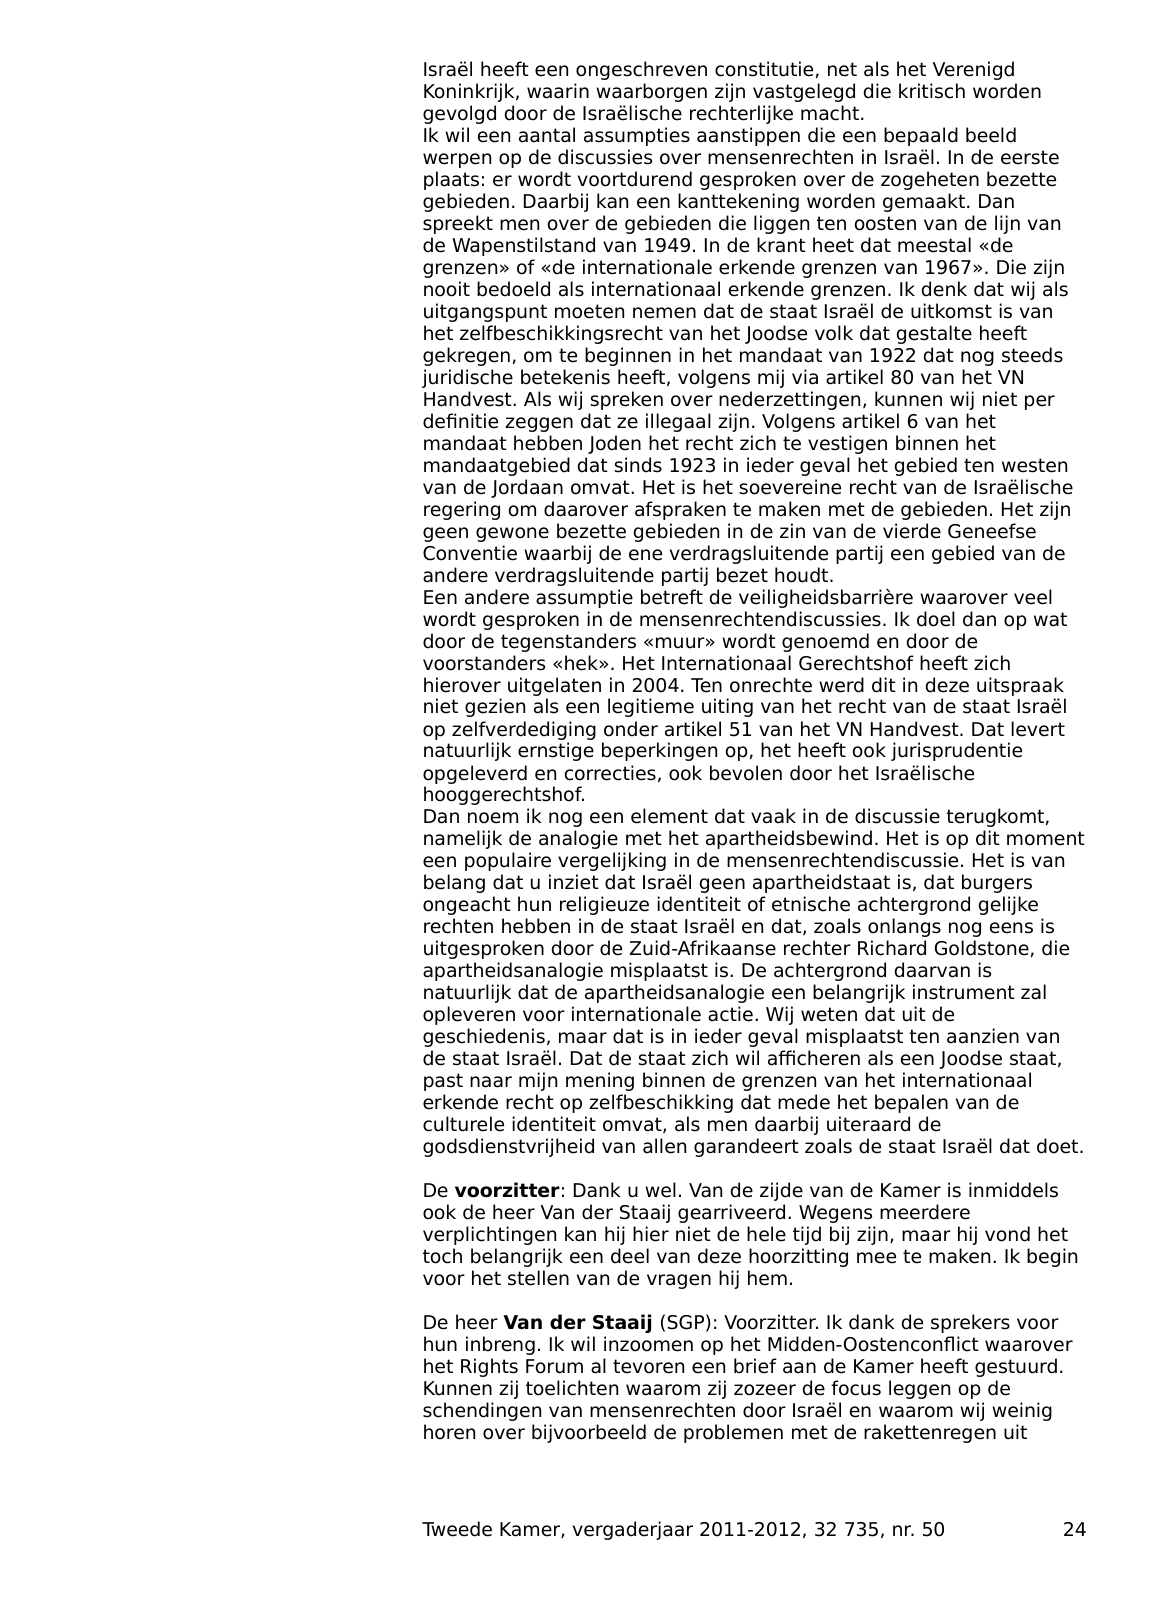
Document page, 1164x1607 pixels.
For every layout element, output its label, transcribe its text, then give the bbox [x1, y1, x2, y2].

text Ik wil een aantal assumpties aanstippen die een bepaald beeld werpen op de discussies over mensenrechten in Israël. In de eerste plaats: er wordt voortdurend gesproken over de zogeheten bezette gebieden. Daarbij kan een kanttekening worden gemaakt. Dan spreekt men over de gebieden die liggen ten oosten van de lijn van de Wapenstilstand van 1949. In de krant heet dat meestal «de grenzen» of «de internationale erkende grenzen van 1967». Die zijn nooit bedoeld als internationaal erkende grenzen. Ik denk dat wij als uitgangspunt moeten nemen dat de staat Israël de uitkomst is van het zelfbeschikkingsrecht van het Joodse volk dat gestalte heeft gekregen, om te beginnen in het mandaat van 1922 dat nog steeds juridische betekenis heeft, volgens mij via artikel 80 van het VN Handvest. Als wij spreken over nederzettingen, kunnen wij niet per definitie zeggen dat ze illegaal zijn. Volgens artikel 6 van het mandaat hebben Joden het recht zich te vestigen binnen het mandaatgebied dat sinds 1923 in ieder geval het gebied ten westen van de Jordaan omvat. Het is het soevereine recht van de Israëlische regering om daarover afspraken te maken met de gebieden. Het zijn geen gewone bezette gebieden in de zin van de vierde Geneefse Conventie waarbij de ene verdragsluitende partij een gebied van de andere verdragsluitende partij bezet houdt. [422, 125, 1087, 587]
text De heer Van der Staaij (SGP): Voorzitter. Ik dank de sprekers voor hun inbreng. Ik wil inzoomen op het Midden-Oostenconflict waarover het Rights Forum al tevoren een brief aan de Kamer heeft gestuurd. Kunnen zij toelichten waarom zij zozeer de focus leggen op de schendingen van mensenrechten door Israël en waarom wij weinig horen over bijvoorbeeld de problemen met de rakettenregen uit [422, 1312, 1087, 1444]
text Een andere assumptie betreft de veiligheidsbarrière waarover veel wordt gesproken in de mensenrechtendiscussies. Ik doel dan op wat door de tegenstanders «muur» wordt genoemd en door de voorstanders «hek». Het Internationaal Gerechtshof heeft zich hierover uitgelaten in 2004. Ten onrechte werd dit in deze uitspraak niet gezien als een legitieme uiting van het recht van de staat Israël op zelfverdediging onder artikel 51 van het VN Handvest. Dat levert natuurlijk ernstige beperkingen op, het heeft ook jurisprudentie opgeleverd en correcties, ook bevolen door het Israëlische hooggerechtshof. [422, 587, 1087, 806]
text De voorzitter: Dank u wel. Van de zijde van de Kamer is inmiddels ook de heer Van der Staaij gearriveerd. Wegens meerdere verplichtingen kan hij hier niet de hele tijd bij zijn, maar hij vond het toch belangrijk een deel van deze hoorzitting mee te maken. Ik begin voor het stellen van de vragen hij hem. [422, 1180, 1087, 1290]
text Israël heeft een ongeschreven constitutie, net als het Verenigd Koninkrijk, waarin waarborgen zijn vastgelegd die kritisch worden gevolgd door de Israëlische rechterlijke macht. [422, 59, 1087, 125]
text Dan noem ik nog een element dat vaak in de discussie terugkomt, namelijk de analogie met het apartheidsbewind. Het is op dit moment een populaire vergelijking in de mensenrechtendiscussie. Het is van belang dat u inziet dat Israël geen apartheidstaat is, dat burgers ongeacht hun religieuze identiteit of etnische achtergrond gelijke rechten hebben in de staat Israël en dat, zoals onlangs nog eens is uitgesproken door de Zuid-Afrikaanse rechter Richard Goldstone, die apartheidsanalogie misplaatst is. De achtergrond daarvan is natuurlijk dat de apartheidsanalogie een belangrijk instrument zal opleveren voor internationale actie. Wij weten dat uit de geschiedenis, maar dat is in ieder geval misplaatst ten aanzien van de staat Israël. Dat de staat zich wil afficheren als een Joodse staat, past naar mijn mening binnen de grenzen van het internationaal erkende recht op zelfbeschikking dat mede het bepalen van de culturele identiteit omvat, als men daarbij uiteraard de godsdienstvrijheid van allen garandeert zoals de staat Israël dat doet. [422, 806, 1087, 1158]
